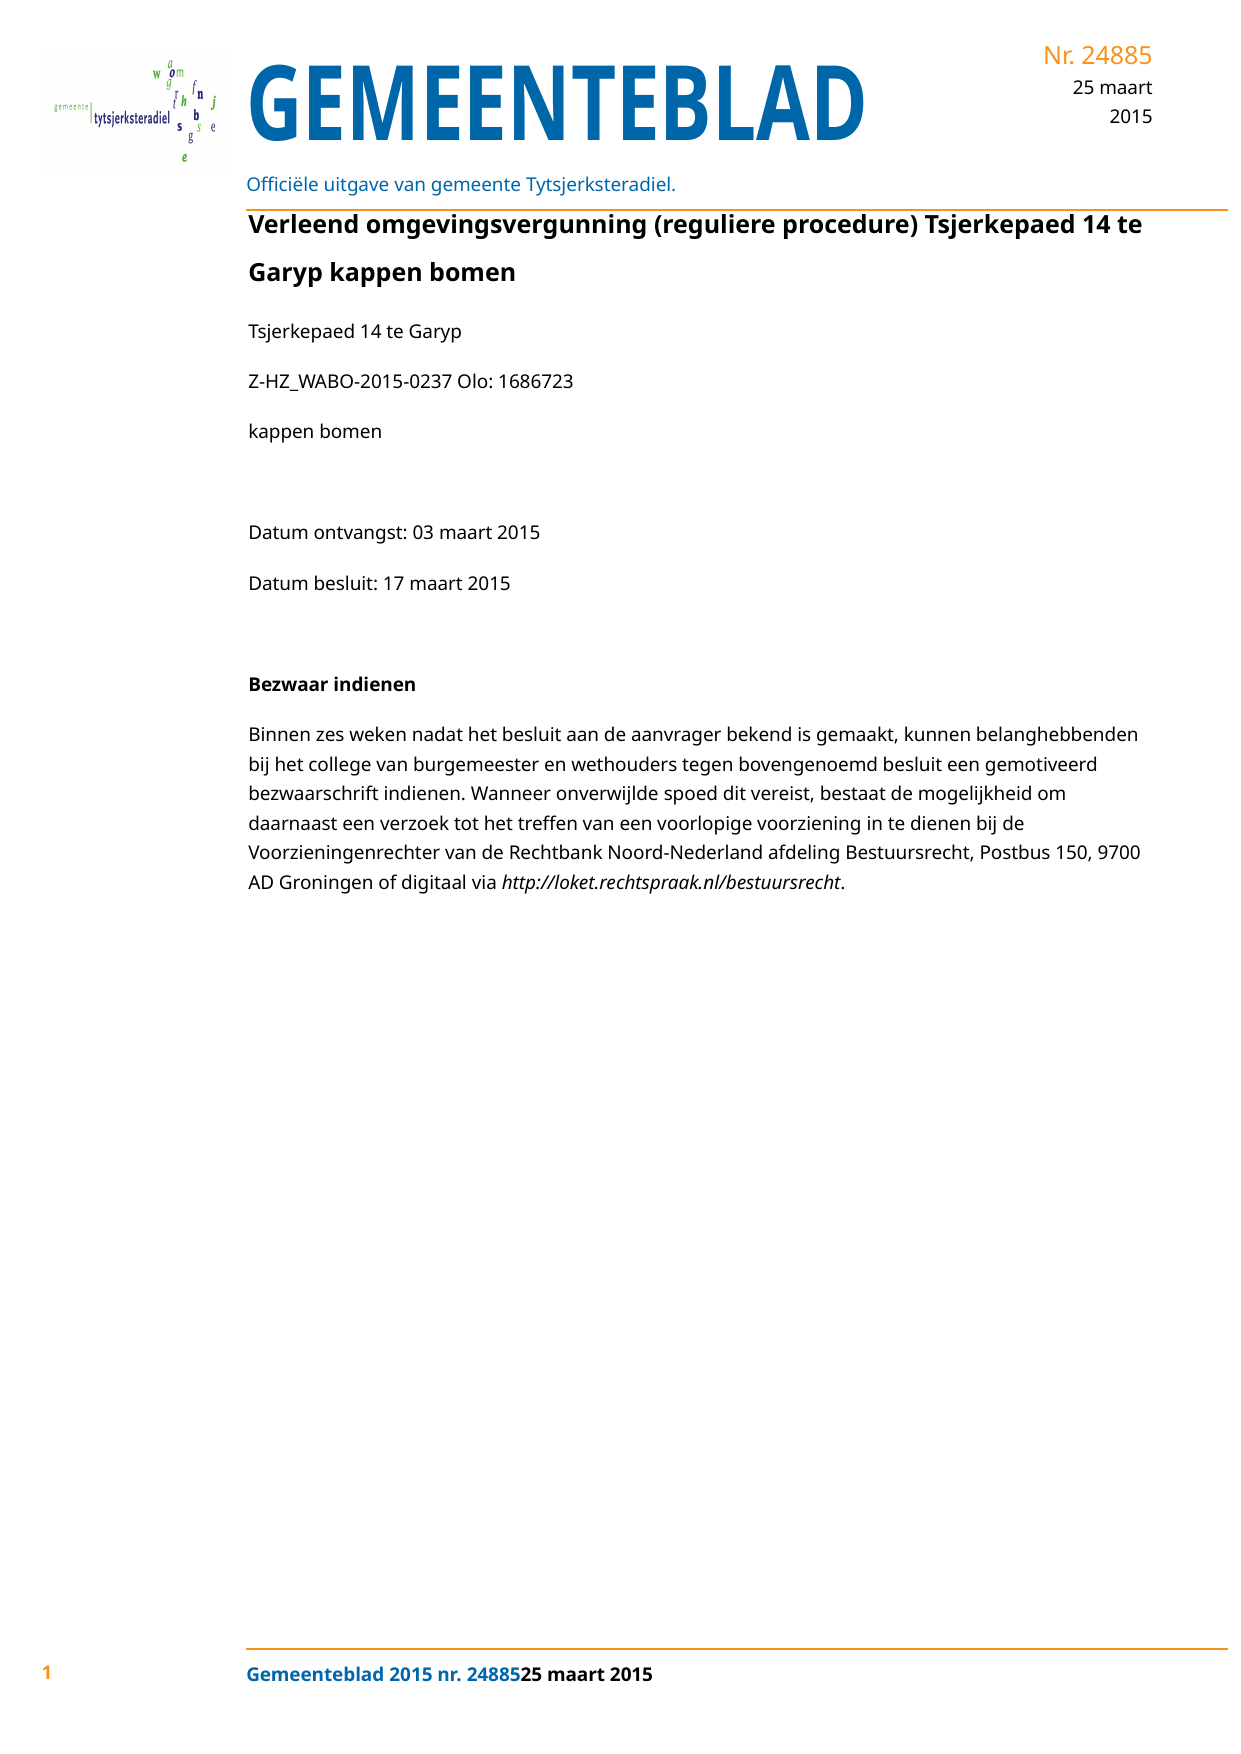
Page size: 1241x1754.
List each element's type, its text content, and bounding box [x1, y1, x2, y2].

text Datum ontvangst: 03 maart 2015 [248, 519, 1152, 545]
text kappen bomen [248, 419, 1152, 444]
text Bezwaar indienen [248, 671, 1152, 697]
text Z-HZ_WABO-2015-0237 Olo: 1686723 [248, 368, 1152, 394]
picture [41, 47, 231, 172]
text Verleend omgevingsvergunning (reguliere procedure) Tsjerkepaed 14 te Garyp kappen bomen [248, 211, 1152, 288]
text Tsjerkepaed 14 te Garyp [248, 318, 1152, 344]
text Binnen zes weken nadat het besluit aan de aanvrager bekend is gemaakt, kunnen belanghebbenden bij het college van burgemeester en wethouders tegen bovengenoemd besluit een gemotiveerd bezwaarschrift indienen. Wanneer onverwijlde spoed dit vereist, bestaat de mogelijkheid om daarnaast een verzoek tot het treffen van een voorlopige voorziening in te dienen bij de Voorzieningenrechter van de Rechtbank Noord-Nederland afdeling Bestuursrecht, Postbus 150, 9700 AD Groningen of digitaal via http://loket.rechtspraak.nl/bestuursrecht. [248, 721, 1152, 895]
text Datum besluit: 17 maart 2015 [248, 570, 1152, 596]
